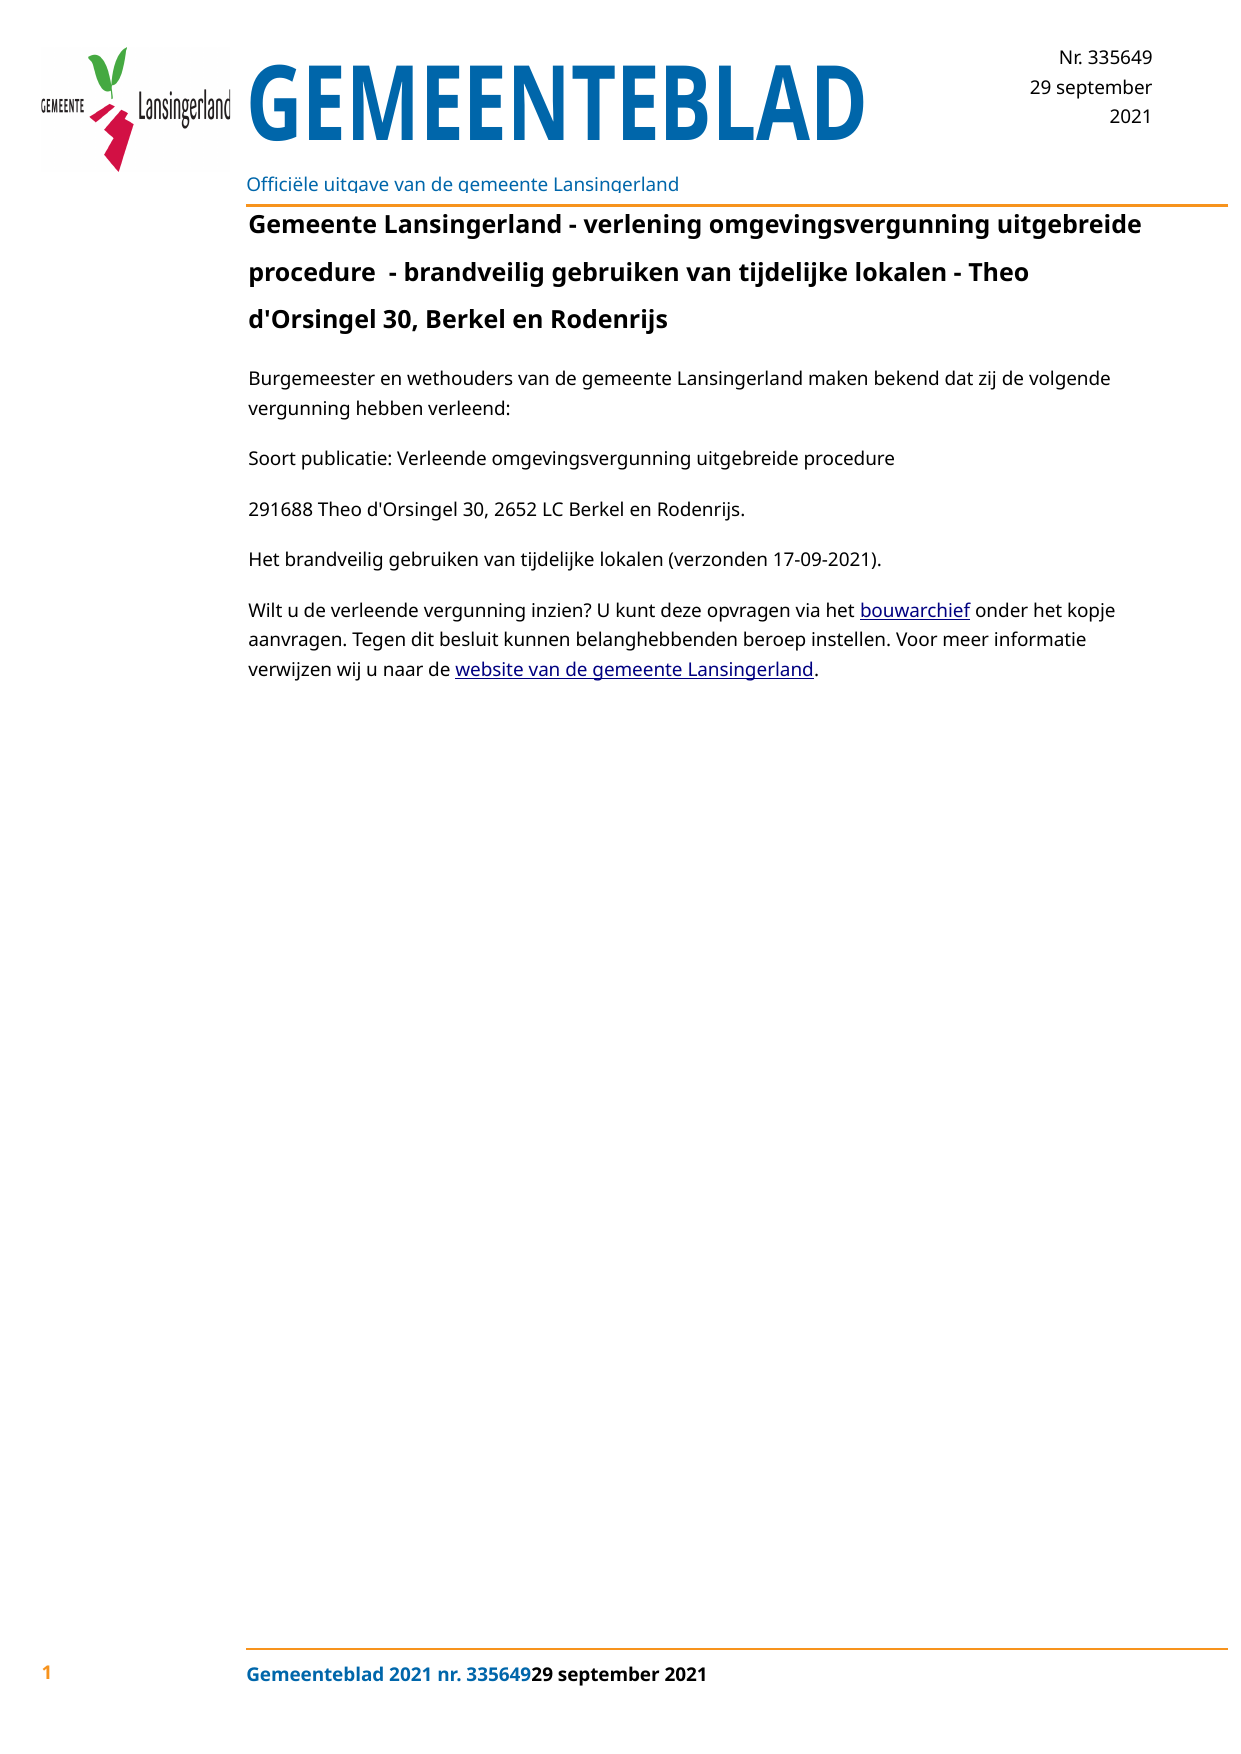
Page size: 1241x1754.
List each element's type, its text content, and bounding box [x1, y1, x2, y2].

picture [41, 47, 231, 172]
text Wilt u de verleende vergunning inzien? U kunt deze opvragen via het bouwarchief onder het kopje aanvragen. Tegen dit besluit kunnen belanghebbenden beroep instellen. Voor meer informatie verwijzen wij u naar de website van de gemeente Lansingerland. [248, 597, 1152, 682]
text 291688 Theo d'Orsingel 30, 2652 LC Berkel en Rodenrijs. [248, 496, 1152, 522]
text Het brandveilig gebruiken van tijdelijke lokalen (verzonden 17-09-2021). [248, 546, 1152, 572]
text Soort publicatie: Verleende omgevingsvergunning uitgebreide procedure [248, 446, 1152, 471]
text Gemeente Lansingerland - verlening omgevingsvergunning uitgebreide procedure - brandveilig gebruiken van tijdelijke lokalen - Theo d'Orsingel 30, Berkel en Rodenrijs [248, 207, 1152, 336]
text Burgemeester en wethouders van de gemeente Lansingerland maken bekend dat zij de volgende vergunning hebben verleend: [248, 366, 1152, 421]
